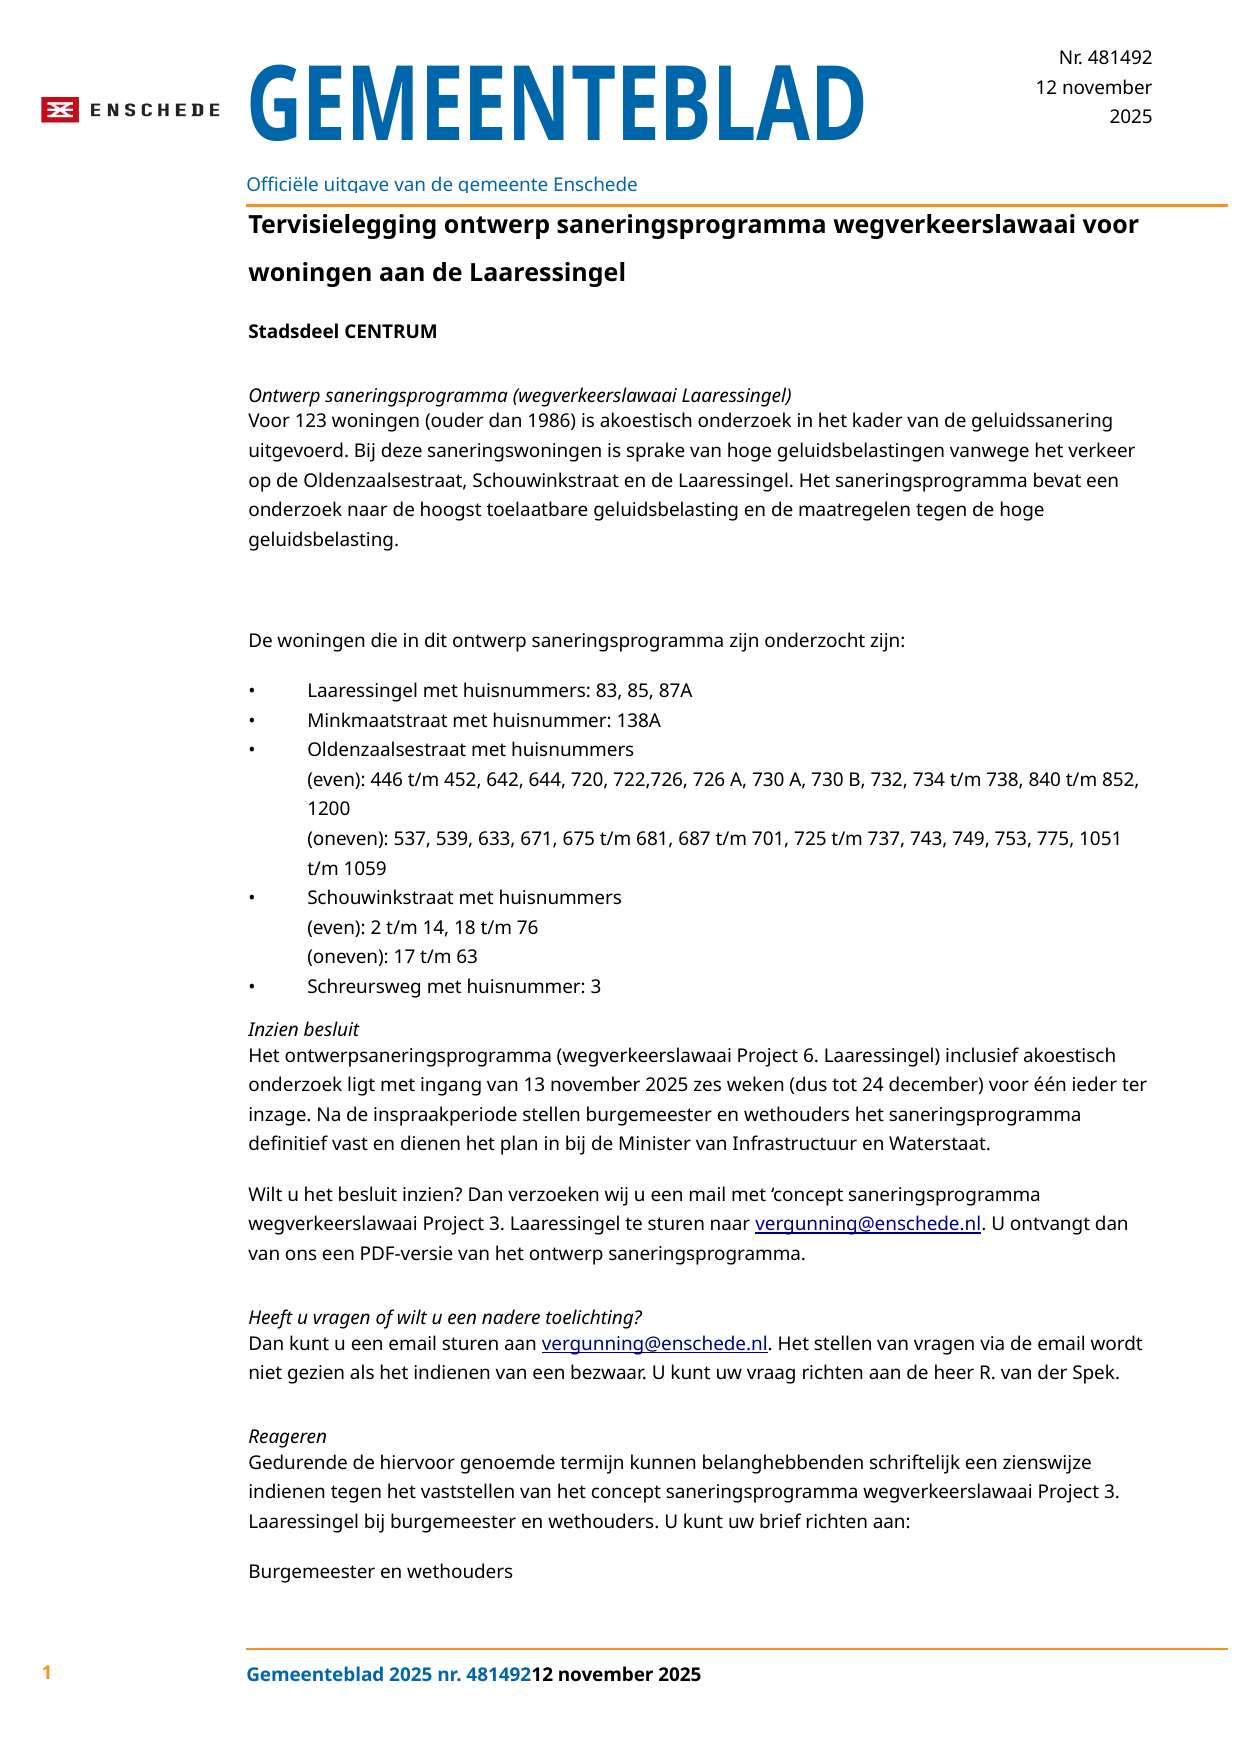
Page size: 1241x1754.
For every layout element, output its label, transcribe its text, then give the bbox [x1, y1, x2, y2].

text Burgemeester en wethouders [248, 1559, 1152, 1584]
text Heeft u vragen of wilt u een nadere toelichting? [248, 1304, 1152, 1330]
list Laaressingel met huisnummers: 83, 85, 87A [248, 677, 1152, 703]
picture [41, 47, 231, 172]
text Gedurende de hiervoor genoemde termijn kunnen belanghebbenden schriftelijk een zienswijze indienen tegen het vaststellen van het concept saneringsprogramma wegverkeerslawaai Project 3. Laaressingel bij burgemeester en wethouders. U kunt uw brief richten aan: [248, 1449, 1152, 1534]
text Ontwerp saneringsprogramma (wegverkeerslawaai Laaressingel) [248, 382, 1152, 408]
list (oneven): 17 t/m 63 [248, 943, 1152, 969]
list (even): 2 t/m 14, 18 t/m 76 [248, 914, 1152, 939]
text Tervisielegging ontwerp saneringsprogramma wegverkeerslawaai voor woningen aan de Laaressingel [248, 207, 1152, 288]
text Stadsdeel CENTRUM [248, 318, 1152, 344]
text Het ontwerpsaneringsprogramma (wegverkeerslawaai Project 6. Laaressingel) inclusief akoestisch onderzoek ligt met ingang van 13 november 2025 zes weken (dus tot 24 december) voor één ieder ter inzage. Na de inspraakperiode stellen burgemeester en wethouders het saneringsprogramma definitief vast en dienen het plan in bij de Minister van Infrastructuur en Waterstaat. [248, 1042, 1152, 1156]
list (oneven): 537, 539, 633, 671, 675 t/m 681, 687 t/m 701, 725 t/m 737, 743, 749, 753, 775, 1051 t/m 1059 [248, 825, 1152, 880]
text Inzien besluit [248, 1016, 1152, 1042]
text Reageren [248, 1423, 1152, 1449]
text Wilt u het besluit inzien? Dan verzoeken wij u een mail met ‘concept saneringsprogramma wegverkeerslawaai Project 3. Laaressingel te sturen naar vergunning@enschede.nl. U ontvangt dan van ons een PDF-versie van het ontwerp saneringsprogramma. [248, 1181, 1152, 1266]
list Oldenzaalsestraat met huisnummers [248, 736, 1152, 762]
text De woningen die in dit ontwerp saneringsprogramma zijn onderzocht zijn: [248, 627, 1152, 652]
list (even): 446 t/m 452, 642, 644, 720, 722,726, 726 A, 730 A, 730 B, 732, 734 t/m 738, 840 t/m 852, 1200 [248, 766, 1152, 821]
text Dan kunt u een email sturen aan vergunning@enschede.nl. Het stellen van vragen via de email wordt niet gezien als het indienen van een bezwaar. U kunt uw vraag richten aan de heer R. van der Spek. [248, 1330, 1152, 1385]
list Schreursweg met huisnummer: 3 [248, 973, 1152, 999]
text Voor 123 woningen (ouder dan 1986) is akoestisch onderzoek in het kader van de geluidssanering uitgevoerd. Bij deze saneringswoningen is sprake van hoge geluidsbelastingen vanwege het verkeer op de Oldenzaalsestraat, Schouwinkstraat en de Laaressingel. Het saneringsprogramma bevat een onderzoek naar de hoogst toelaatbare geluidsbelasting en de maatregelen tegen de hoge geluidsbelasting. [248, 408, 1152, 552]
list Minkmaatstraat met huisnummer: 138A [248, 707, 1152, 732]
list Schouwinkstraat met huisnummers [248, 884, 1152, 910]
